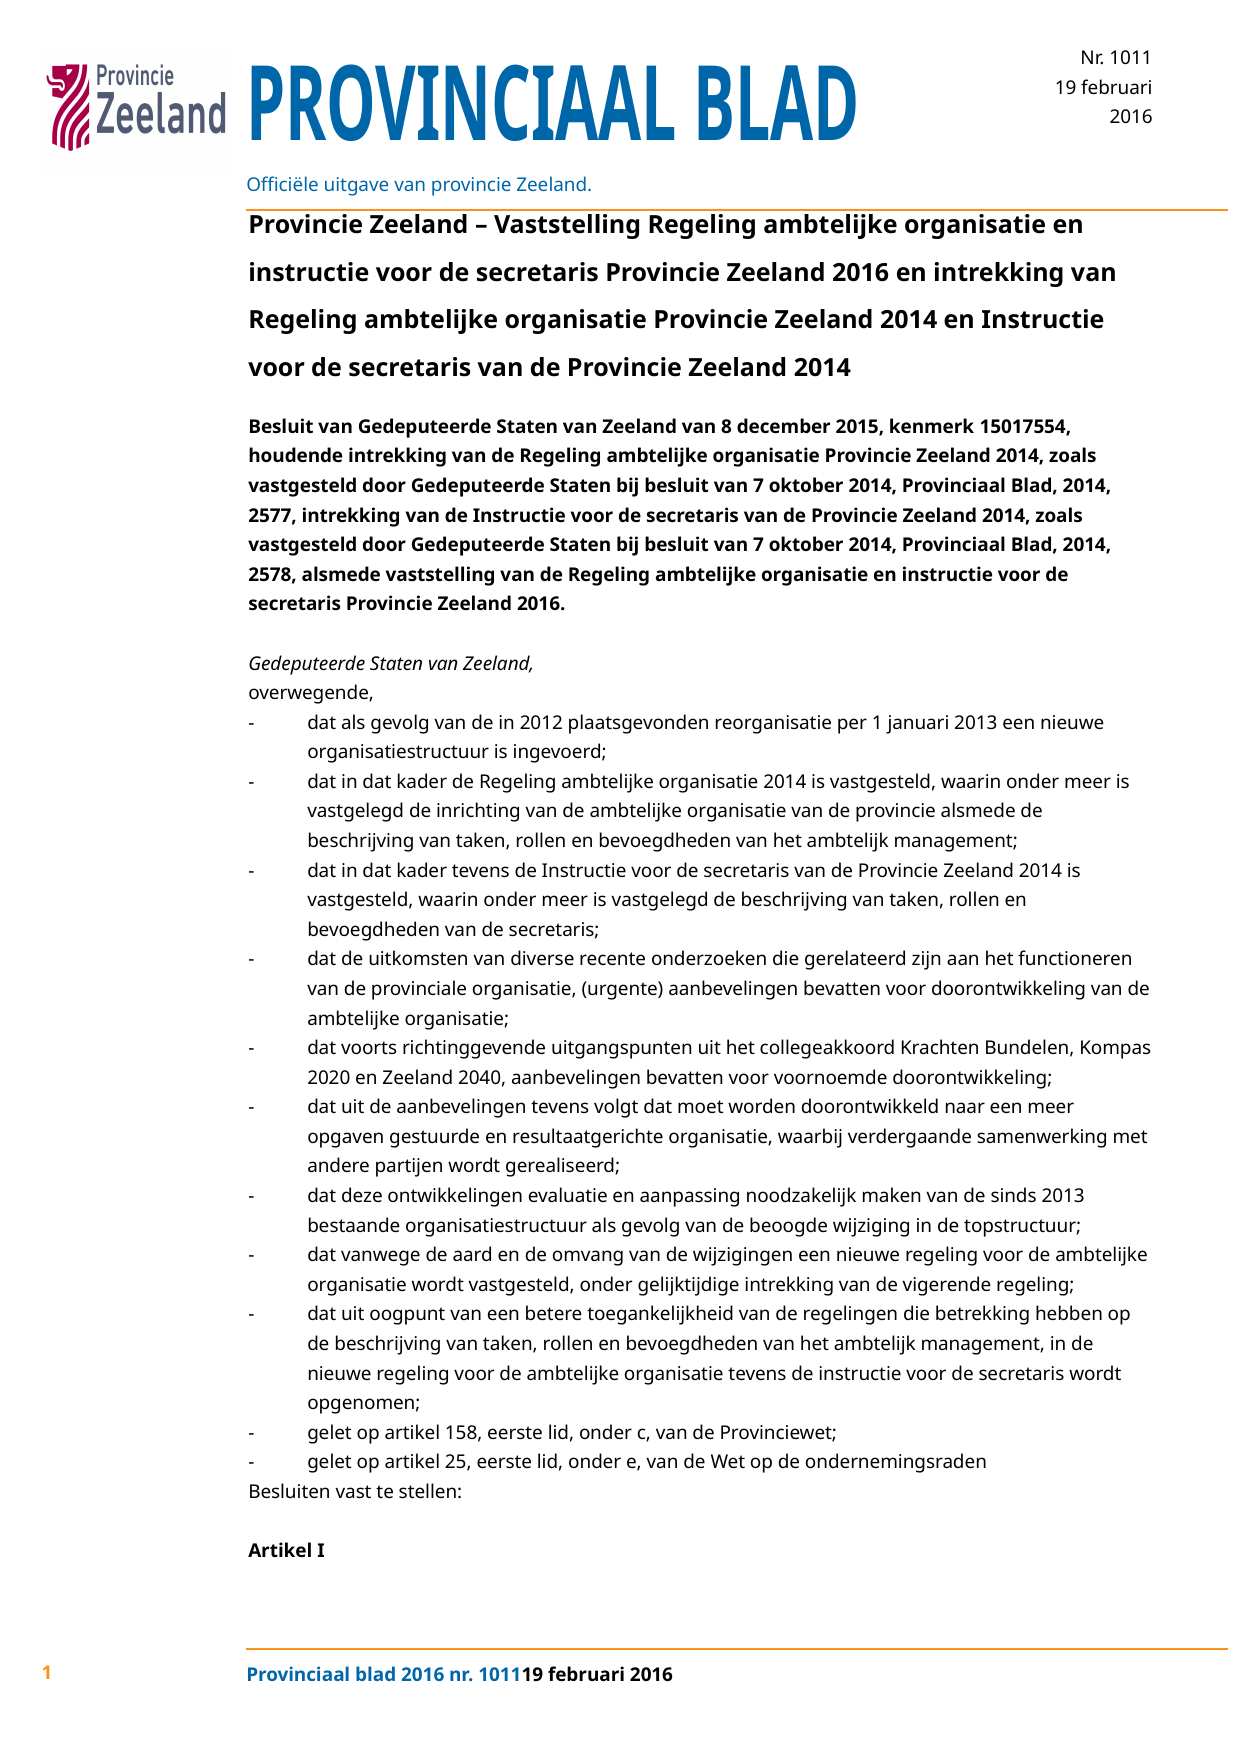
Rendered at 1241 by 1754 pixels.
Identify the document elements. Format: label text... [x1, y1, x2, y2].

list dat voorts richtinggevende uitgangspunten uit het collegeakkoord Krachten Bundelen, Kompas 2020 en Zeeland 2040, aanbevelingen bevatten voor voornoemde doorontwikkeling; [248, 1034, 1152, 1090]
text Provincie Zeeland – Vaststelling Regeling ambtelijke organisatie en instructie voor de secretaris Provincie Zeeland 2016 en intrekking van Regeling ambtelijke organisatie Provincie Zeeland 2014 en Instructie voor de secretaris van de Provincie Zeeland 2014 [248, 211, 1152, 384]
text Besluiten vast te stellen: [248, 1478, 1152, 1504]
list gelet op artikel 158, eerste lid, onder c, van de Provinciewet; [248, 1419, 1152, 1445]
list dat in dat kader tevens de Instructie voor de secretaris van de Provincie Zeeland 2014 is vastgesteld, waarin onder meer is vastgelegd de beschrijving van taken, rollen en bevoegdheden van de secretaris; [248, 857, 1152, 942]
text Artikel I [248, 1537, 1152, 1563]
list gelet op artikel 25, eerste lid, onder e, van de Wet op de ondernemingsraden [248, 1448, 1152, 1474]
text Gedeputeerde Staten van Zeeland, [248, 650, 1152, 676]
list dat als gevolg van de in 2012 plaatsgevonden reorganisatie per 1 januari 2013 een nieuwe organisatiestructuur is ingevoerd; [248, 709, 1152, 764]
text overwegende, [248, 679, 1152, 705]
list dat de uitkomsten van diverse recente onderzoeken die gerelateerd zijn aan het functioneren van de provinciale organisatie, (urgente) aanbevelingen bevatten voor doorontwikkeling van de ambtelijke organisatie; [248, 946, 1152, 1031]
list dat uit oogpunt van een betere toegankelijkheid van de regelingen die betrekking hebben op de beschrijving van taken, rollen en bevoegdheden van het ambtelijk management, in de nieuwe regeling voor de ambtelijke organisatie tevens de instructie voor de secretaris wordt opgenomen; [248, 1301, 1152, 1415]
list dat in dat kader de Regeling ambtelijke organisatie 2014 is vastgesteld, waarin onder meer is vastgelegd de inrichting van de ambtelijke organisatie van de provincie alsmede de beschrijving van taken, rollen en bevoegdheden van het ambtelijk management; [248, 768, 1152, 853]
list dat deze ontwikkelingen evaluatie en aanpassing noodzakelijk maken van de sinds 2013 bestaande organisatiestructuur als gevolg van de beoogde wijziging in de topstructuur; [248, 1182, 1152, 1238]
list dat uit de aanbevelingen tevens volgt dat moet worden doorontwikkeld naar een meer opgaven gestuurde en resultaatgerichte organisatie, waarbij verdergaande samenwerking met andere partijen wordt gerealiseerd; [248, 1093, 1152, 1178]
picture [41, 47, 231, 172]
text Besluit van Gedeputeerde Staten van Zeeland van 8 december 2015, kenmerk 15017554, houdende intrekking van de Regeling ambtelijke organisatie Provincie Zeeland 2014, zoals vastgesteld door Gedeputeerde Staten bij besluit van 7 oktober 2014, Provinciaal Blad, 2014, 2577, intrekking van de Instructie voor de secretaris van de Provincie Zeeland 2014, zoals vastgesteld door Gedeputeerde Staten bij besluit van 7 oktober 2014, Provinciaal Blad, 2014, 2578, alsmede vaststelling van de Regeling ambtelijke organisatie en instructie voor de secretaris Provincie Zeeland 2016. [248, 413, 1152, 616]
list dat vanwege de aard en de omvang van de wijzigingen een nieuwe regeling voor de ambtelijke organisatie wordt vastgesteld, onder gelijktijdige intrekking van de vigerende regeling; [248, 1241, 1152, 1297]
